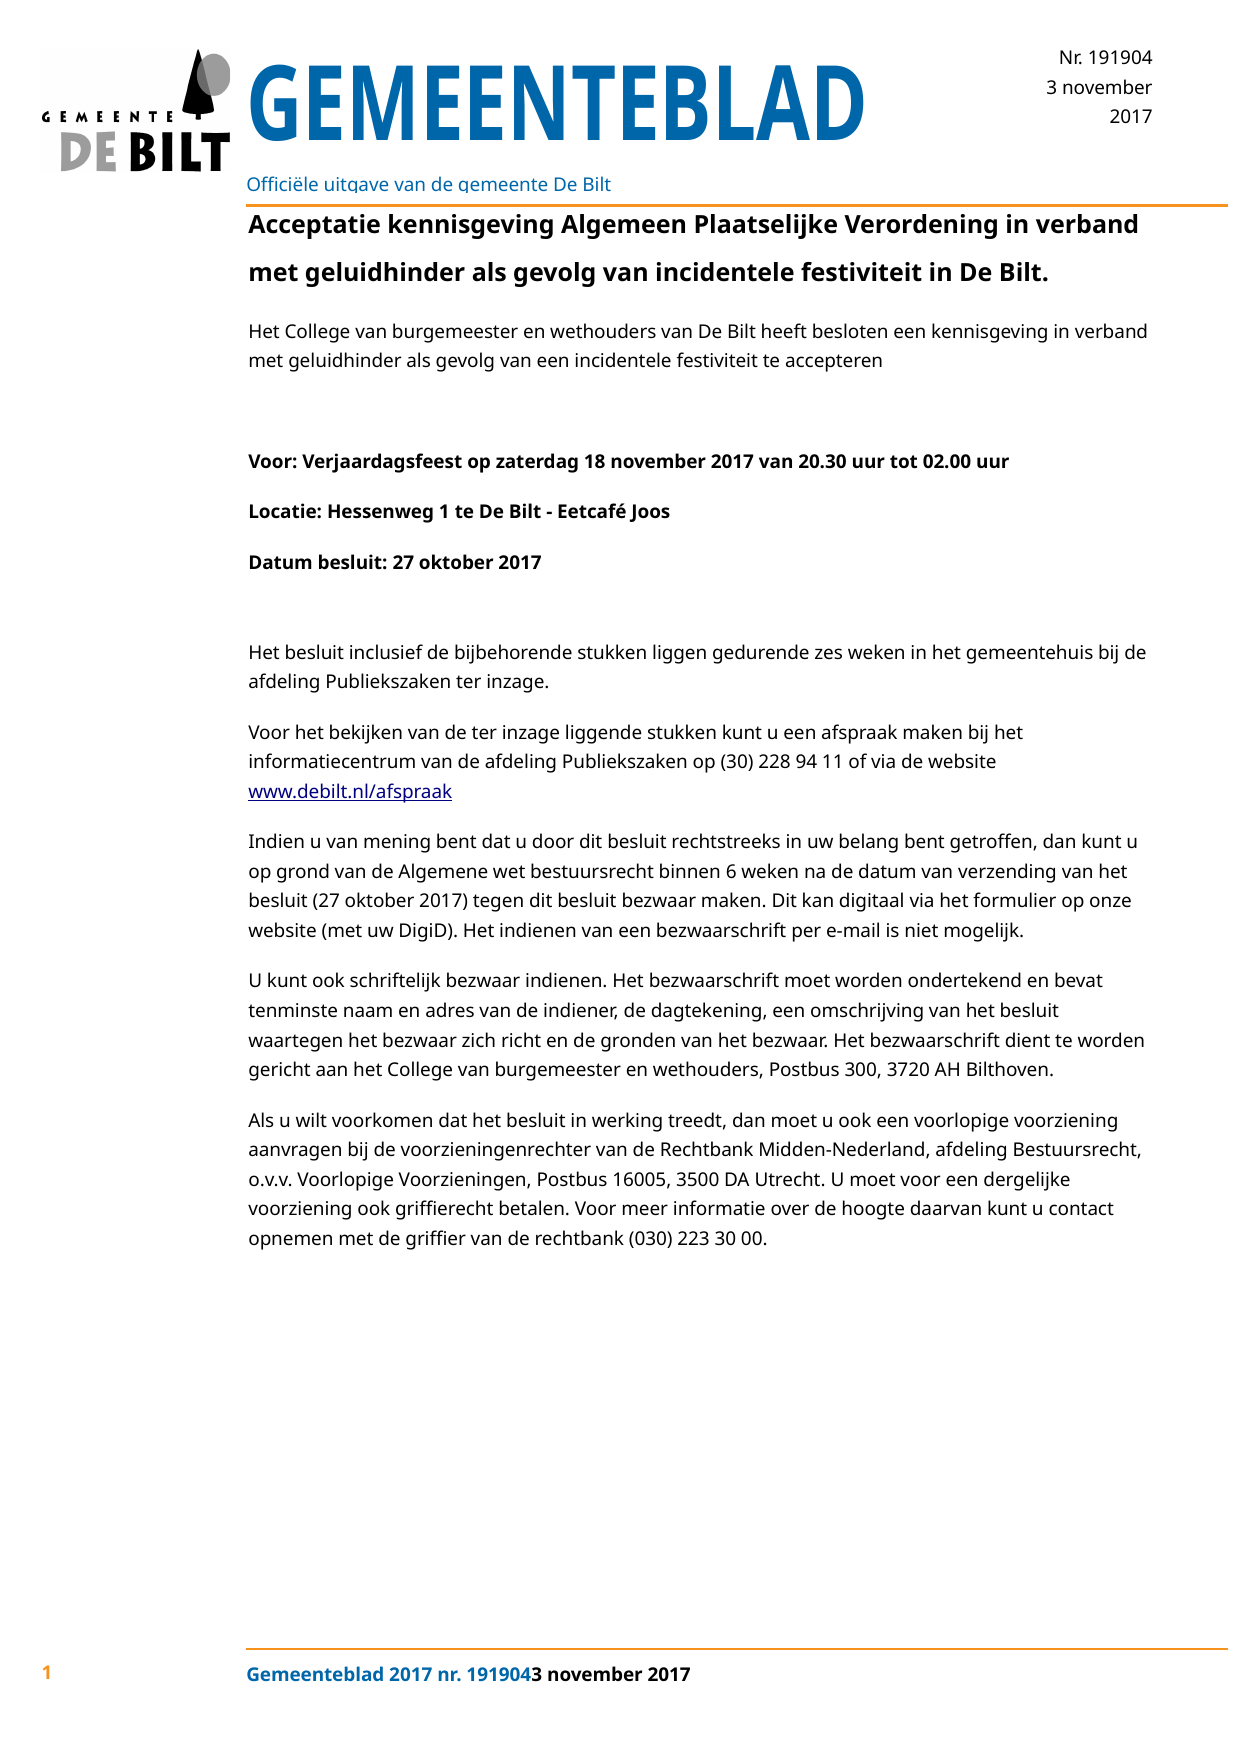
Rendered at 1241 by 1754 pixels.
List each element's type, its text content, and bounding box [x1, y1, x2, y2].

text Als u wilt voorkomen dat het besluit in werking treedt, dan moet u ook een voorlopige voorziening aanvragen bij de voorzieningenrechter van de Rechtbank Midden-Nederland, afdeling Bestuursrecht, o.v.v. Voorlopige Voorzieningen, Postbus 16005, 3500 DA Utrecht. U moet voor een dergelijke voorziening ook griffierecht betalen. Voor meer informatie over de hoogte daarvan kunt u contact opnemen met de griffier van de rechtbank (030) 223 30 00. [248, 1107, 1152, 1251]
picture [41, 47, 231, 172]
text Locatie: Hessenweg 1 te De Bilt - Eetcafé Joos [248, 499, 1152, 524]
text Het College van burgemeester en wethouders van De Bilt heeft besloten een kennisgeving in verband met geluidhinder als gevolg van een incidentele festiviteit te accepteren [248, 318, 1152, 373]
text Voor het bekijken van de ter inzage liggende stukken kunt u een afspraak maken bij het informatiecentrum van de afdeling Publiekszaken op (30) 228 94 11 of via de website www.debilt.nl/afspraak [248, 719, 1152, 804]
text Voor: Verjaardagsfeest op zaterdag 18 november 2017 van 20.30 uur tot 02.00 uur [248, 448, 1152, 474]
text Acceptatie kennisgeving Algemeen Plaatselijke Verordening in verband met geluidhinder als gevolg van incidentele festiviteit in De Bilt. [248, 207, 1152, 288]
text Indien u van mening bent dat u door dit besluit rechtstreeks in uw belang bent getroffen, dan kunt u op grond van de Algemene wet bestuursrecht binnen 6 weken na de datum van verzending van het besluit (27 oktober 2017) tegen dit besluit bezwaar maken. Dit kan digitaal via het formulier op onze website (met uw DigiD). Het indienen van een bezwaarschrift per e-mail is niet mogelijk. [248, 828, 1152, 943]
text Het besluit inclusief de bijbehorende stukken liggen gedurende zes weken in het gemeentehuis bij de afdeling Publiekszaken ter inzage. [248, 639, 1152, 694]
text Datum besluit: 27 oktober 2017 [248, 549, 1152, 575]
text U kunt ook schriftelijk bezwaar indienen. Het bezwaarschrift moet worden ondertekend en bevat tenminste naam en adres van de indiener, de dagtekening, een omschrijving van het besluit waartegen het bezwaar zich richt en de gronden van het bezwaar. Het bezwaarschrift dient te worden gericht aan het College van burgemeester en wethouders, Postbus 300, 3720 AH Bilthoven. [248, 968, 1152, 1082]
